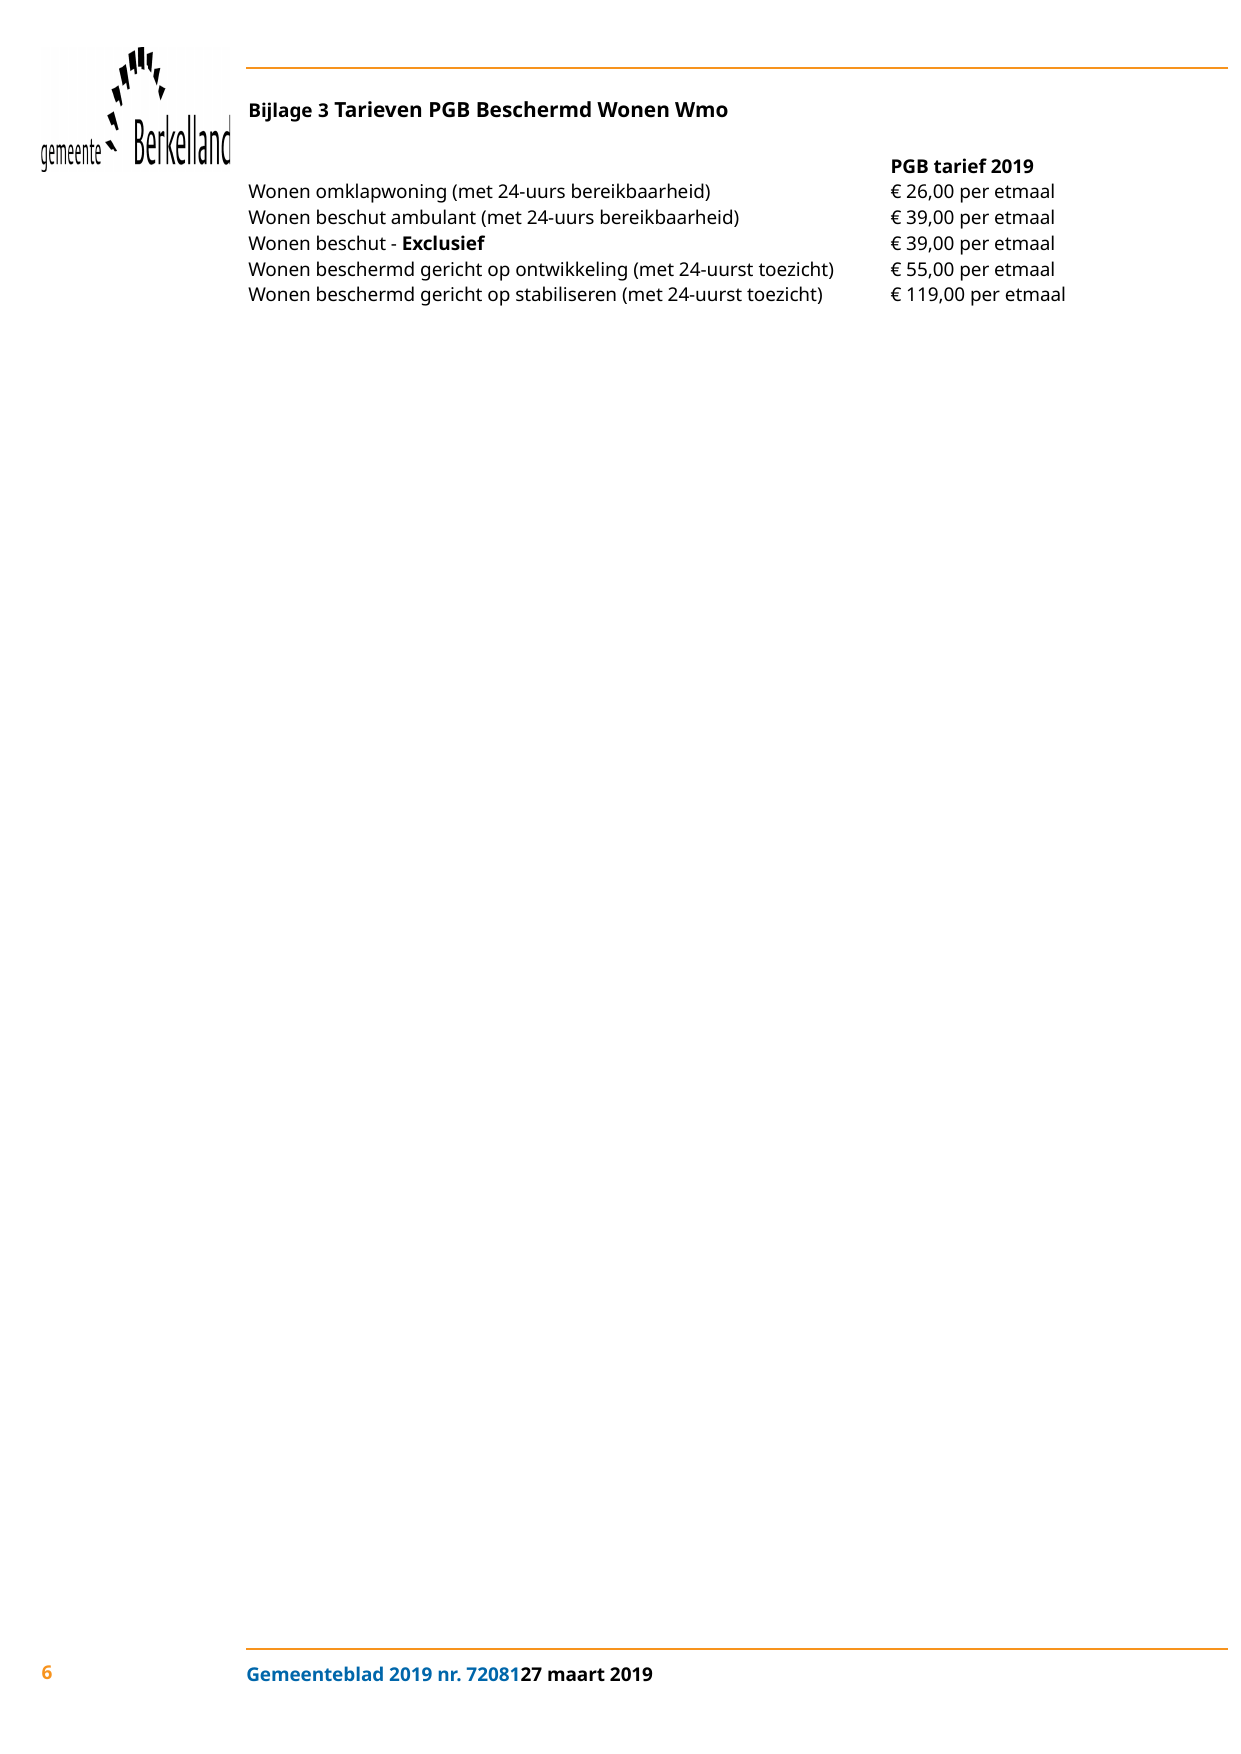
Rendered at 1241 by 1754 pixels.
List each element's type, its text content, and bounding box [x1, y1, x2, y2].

table_cell € 55,00 per etmaal [890, 256, 1152, 282]
picture [41, 47, 231, 172]
table_cell € 39,00 per etmaal [890, 230, 1152, 256]
table_header [248, 153, 890, 179]
table_header PGB tarief 2019 [890, 153, 1152, 179]
table_cell € 26,00 per etmaal [890, 179, 1152, 204]
table_cell Wonen beschermd gericht op stabiliseren (met 24-uurst toezicht) [248, 282, 890, 307]
table_cell Wonen beschermd gericht op ontwikkeling (met 24-uurst toezicht) [248, 256, 890, 282]
text Bijlage 3 Tarieven PGB Beschermd Wonen Wmo [248, 95, 1152, 123]
table_cell Wonen beschut - Exclusief [248, 230, 890, 256]
table_cell € 39,00 per etmaal [890, 205, 1152, 230]
table_cell € 119,00 per etmaal [890, 282, 1152, 307]
table_cell Wonen omklapwoning (met 24-uurs bereikbaarheid) [248, 179, 890, 204]
table_cell Wonen beschut ambulant (met 24-uurs bereikbaarheid) [248, 205, 890, 230]
